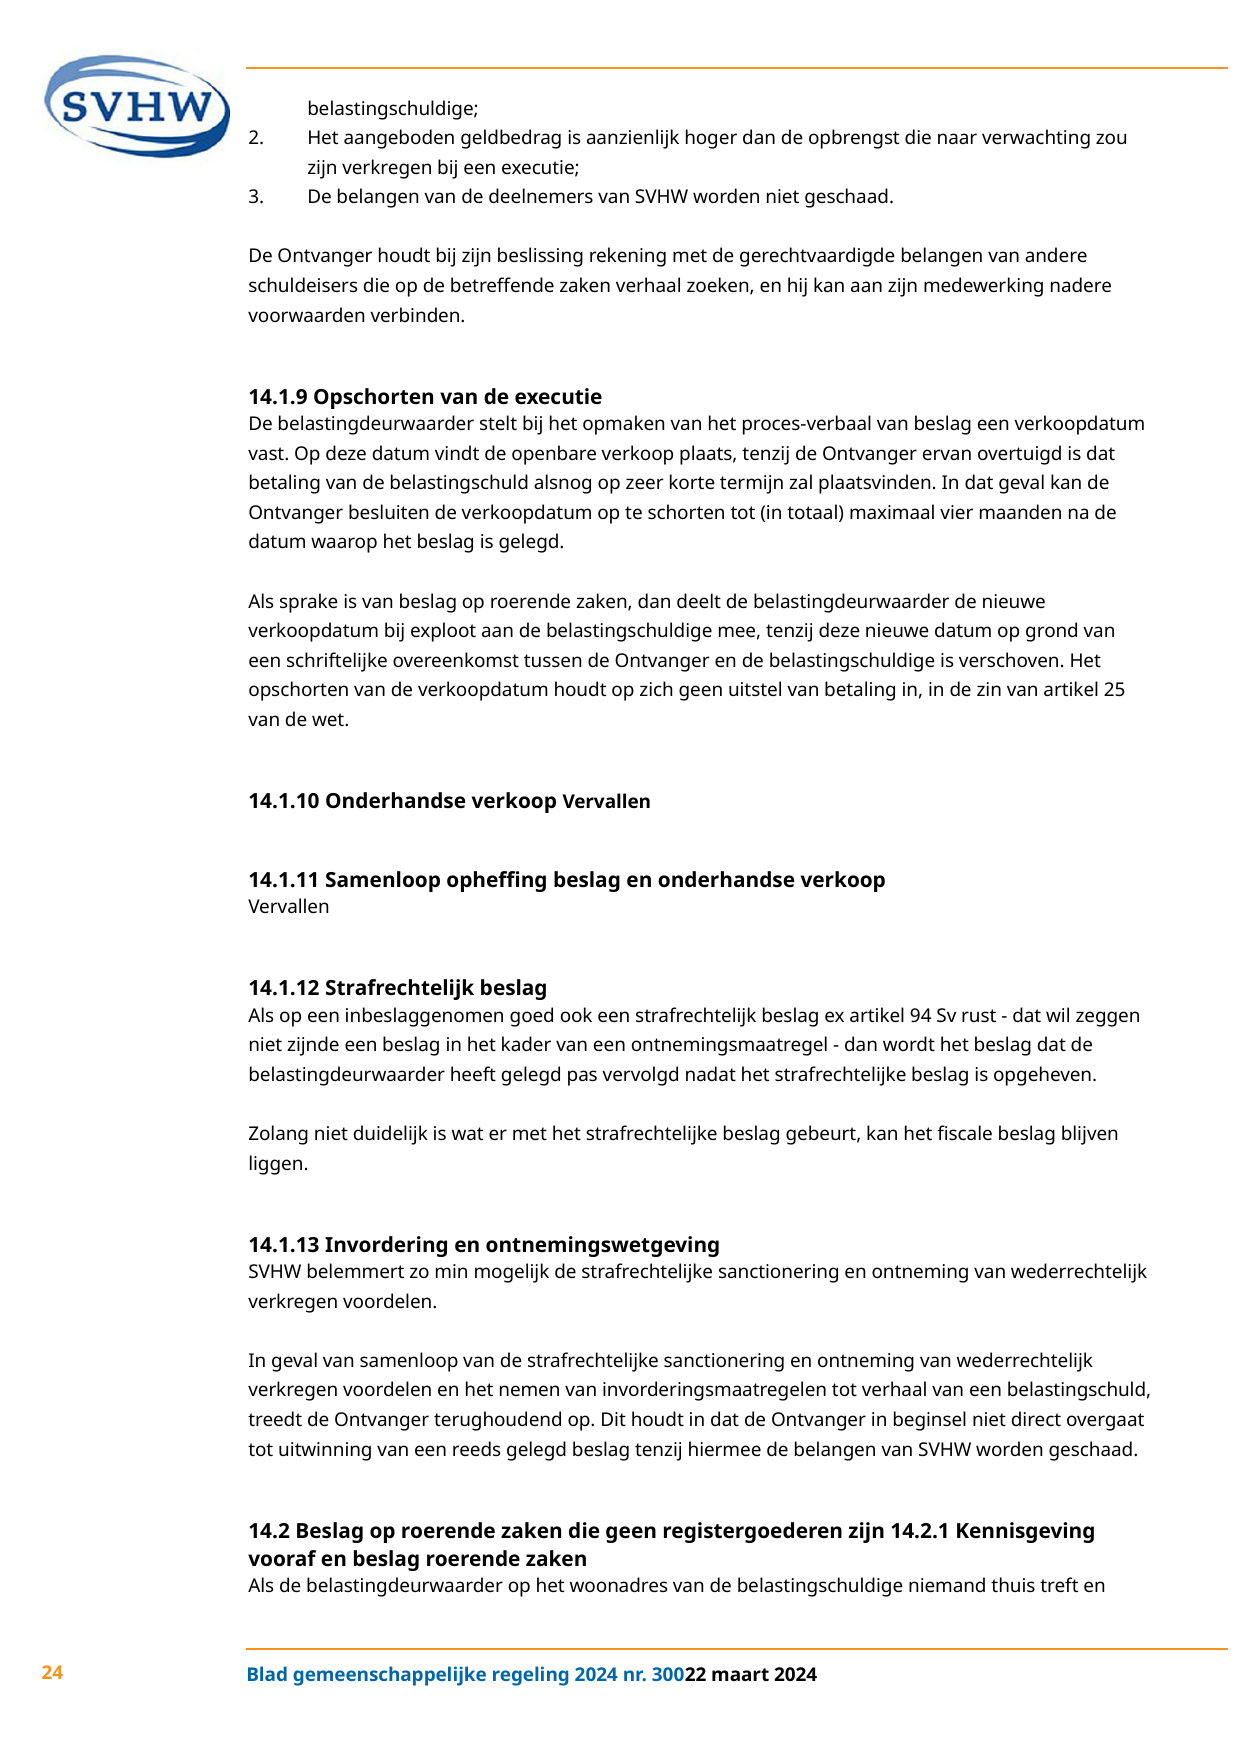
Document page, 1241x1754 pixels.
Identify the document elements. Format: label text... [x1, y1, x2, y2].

text Vervallen [248, 893, 1152, 919]
text 14.2 Beslag op roerende zaken die geen registergoederen zijn 14.2.1 Kennisgeving vooraf en beslag roerende zaken [248, 1516, 1152, 1573]
text Als op een inbeslaggenomen goed ook een strafrechtelijk beslag ex artikel 94 Sv rust - dat wil zeggen niet zijnde een beslag in het kader van een ontnemingsmaatregel - dan wordt het beslag dat de belastingdeurwaarder heeft gelegd pas vervolgd nadat het strafrechtelijke beslag is opgeheven. [248, 1002, 1152, 1087]
list Het aangeboden geldbedrag is aanzienlijk hoger dan de opbrengst die naar verwachting zou zijn verkregen bij een executie; [248, 124, 1152, 180]
list belastingschuldige; [248, 95, 1152, 121]
text 14.1.12 Strafrechtelijk beslag [248, 973, 1152, 1002]
text De belastingdeurwaarder stelt bij het opmaken van het proces-verbaal van beslag een verkoopdatum vast. Op deze datum vindt de openbare verkoop plaats, tenzij de Ontvanger ervan overtuigd is dat betaling van de belastingschuld alsnog op zeer korte termijn zal plaatsvinden. In dat geval kan de Ontvanger besluiten de verkoopdatum op te schorten tot (in totaal) maximaal vier maanden na de datum waarop het beslag is gelegd. [248, 410, 1152, 554]
list De belangen van de deelnemers van SVHW worden niet geschaad. [248, 183, 1152, 209]
text Als de belastingdeurwaarder op het woonadres van de belastingschuldige niemand thuis treft en [248, 1573, 1152, 1598]
text 14.1.9 Opschorten van de executie [248, 382, 1152, 410]
text Als sprake is van beslag op roerende zaken, dan deelt de belastingdeurwaarder de nieuwe verkoopdatum bij exploot aan de belastingschuldige mee, tenzij deze nieuwe datum op grond van een schriftelijke overeenkomst tussen de Ontvanger en de belastingschuldige is verschoven. Het opschorten van de verkoopdatum houdt op zich geen uitstel van betaling in, in de zin van artikel 25 van de wet. [248, 588, 1152, 732]
text 14.1.11 Samenloop opheffing beslag en onderhandse verkoop [248, 865, 1152, 893]
picture [41, 47, 231, 172]
text Zolang niet duidelijk is wat er met het strafrechtelijke beslag gebeurt, kan het fiscale beslag blijven liggen. [248, 1120, 1152, 1176]
text In geval van samenloop van de strafrechtelijke sanctionering en ontneming van wederrechtelijk verkregen voordelen en het nemen van invorderingsmaatregelen tot verhaal van een belastingschuld, treedt de Ontvanger terughoudend op. Dit houdt in dat de Ontvanger in beginsel niet direct overgaat tot uitwinning van een reeds gelegd beslag tenzij hiermee de belangen van SVHW worden geschaad. [248, 1347, 1152, 1461]
text 14.1.13 Invordering en ontnemingswetgeving [248, 1230, 1152, 1258]
text De Ontvanger houdt bij zijn beslissing rekening met de gerechtvaardigde belangen van andere schuldeisers die op de betreffende zaken verhaal zoeken, en hij kan aan zijn medewerking nadere voorwaarden verbinden. [248, 243, 1152, 328]
text SVHW belemmert zo min mogelijk de strafrechtelijke sanctionering en ontneming van wederrechtelijk verkregen voordelen. [248, 1258, 1152, 1313]
text 14.1.10 Onderhandse verkoop Vervallen [248, 786, 1152, 814]
